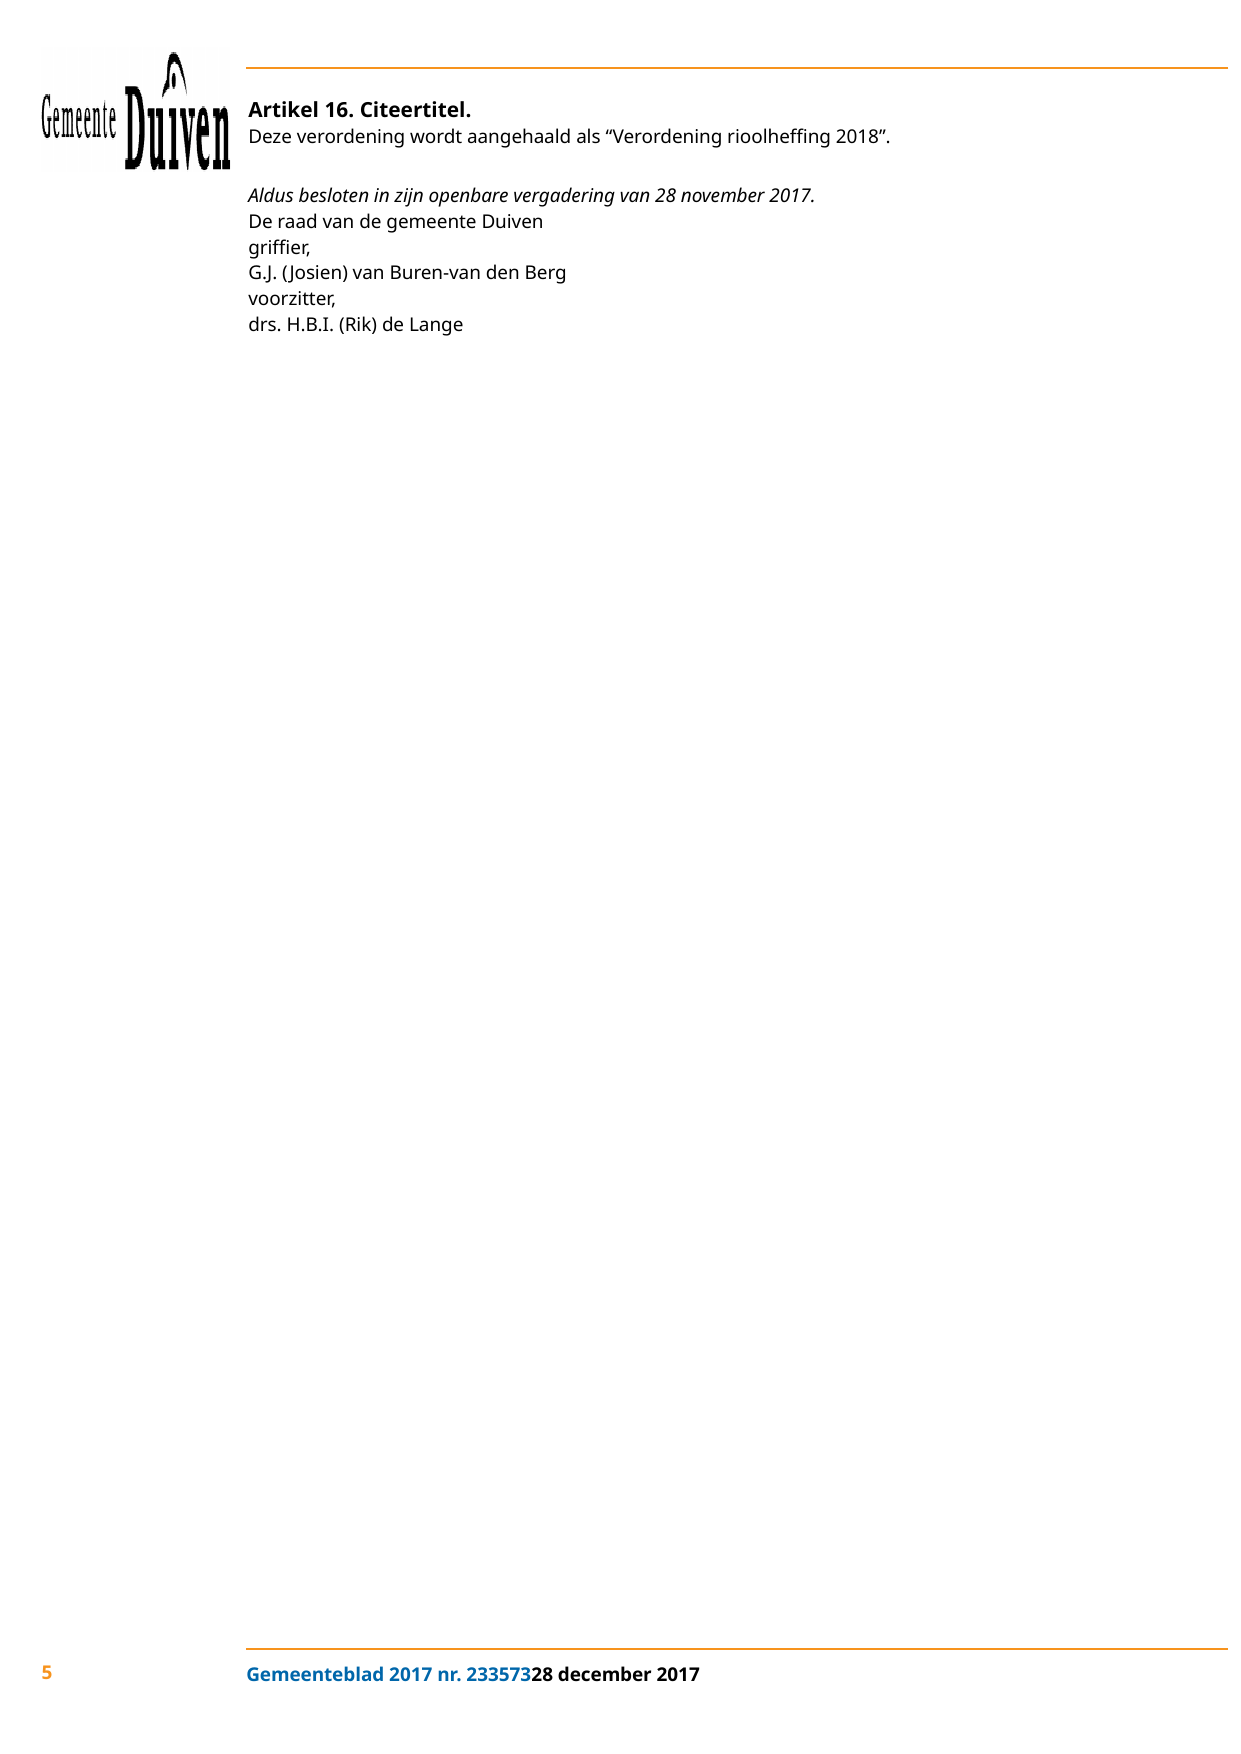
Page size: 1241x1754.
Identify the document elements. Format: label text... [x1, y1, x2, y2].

text G.J. (Josien) van Buren-van den Berg [248, 259, 1152, 285]
text De raad van de gemeente Duiven [248, 208, 1152, 234]
text griffier, [248, 234, 1152, 259]
picture [41, 47, 231, 172]
text drs. H.B.I. (Rik) de Lange [248, 311, 1152, 337]
text Artikel 16. Citeertitel. [248, 95, 1152, 123]
text Aldus besloten in zijn openbare vergadering van 28 november 2017. [248, 182, 1152, 208]
text Deze verordening wordt aangehaald als “Verordening rioolheffing 2018”. [248, 123, 1152, 149]
text voorzitter, [248, 285, 1152, 311]
